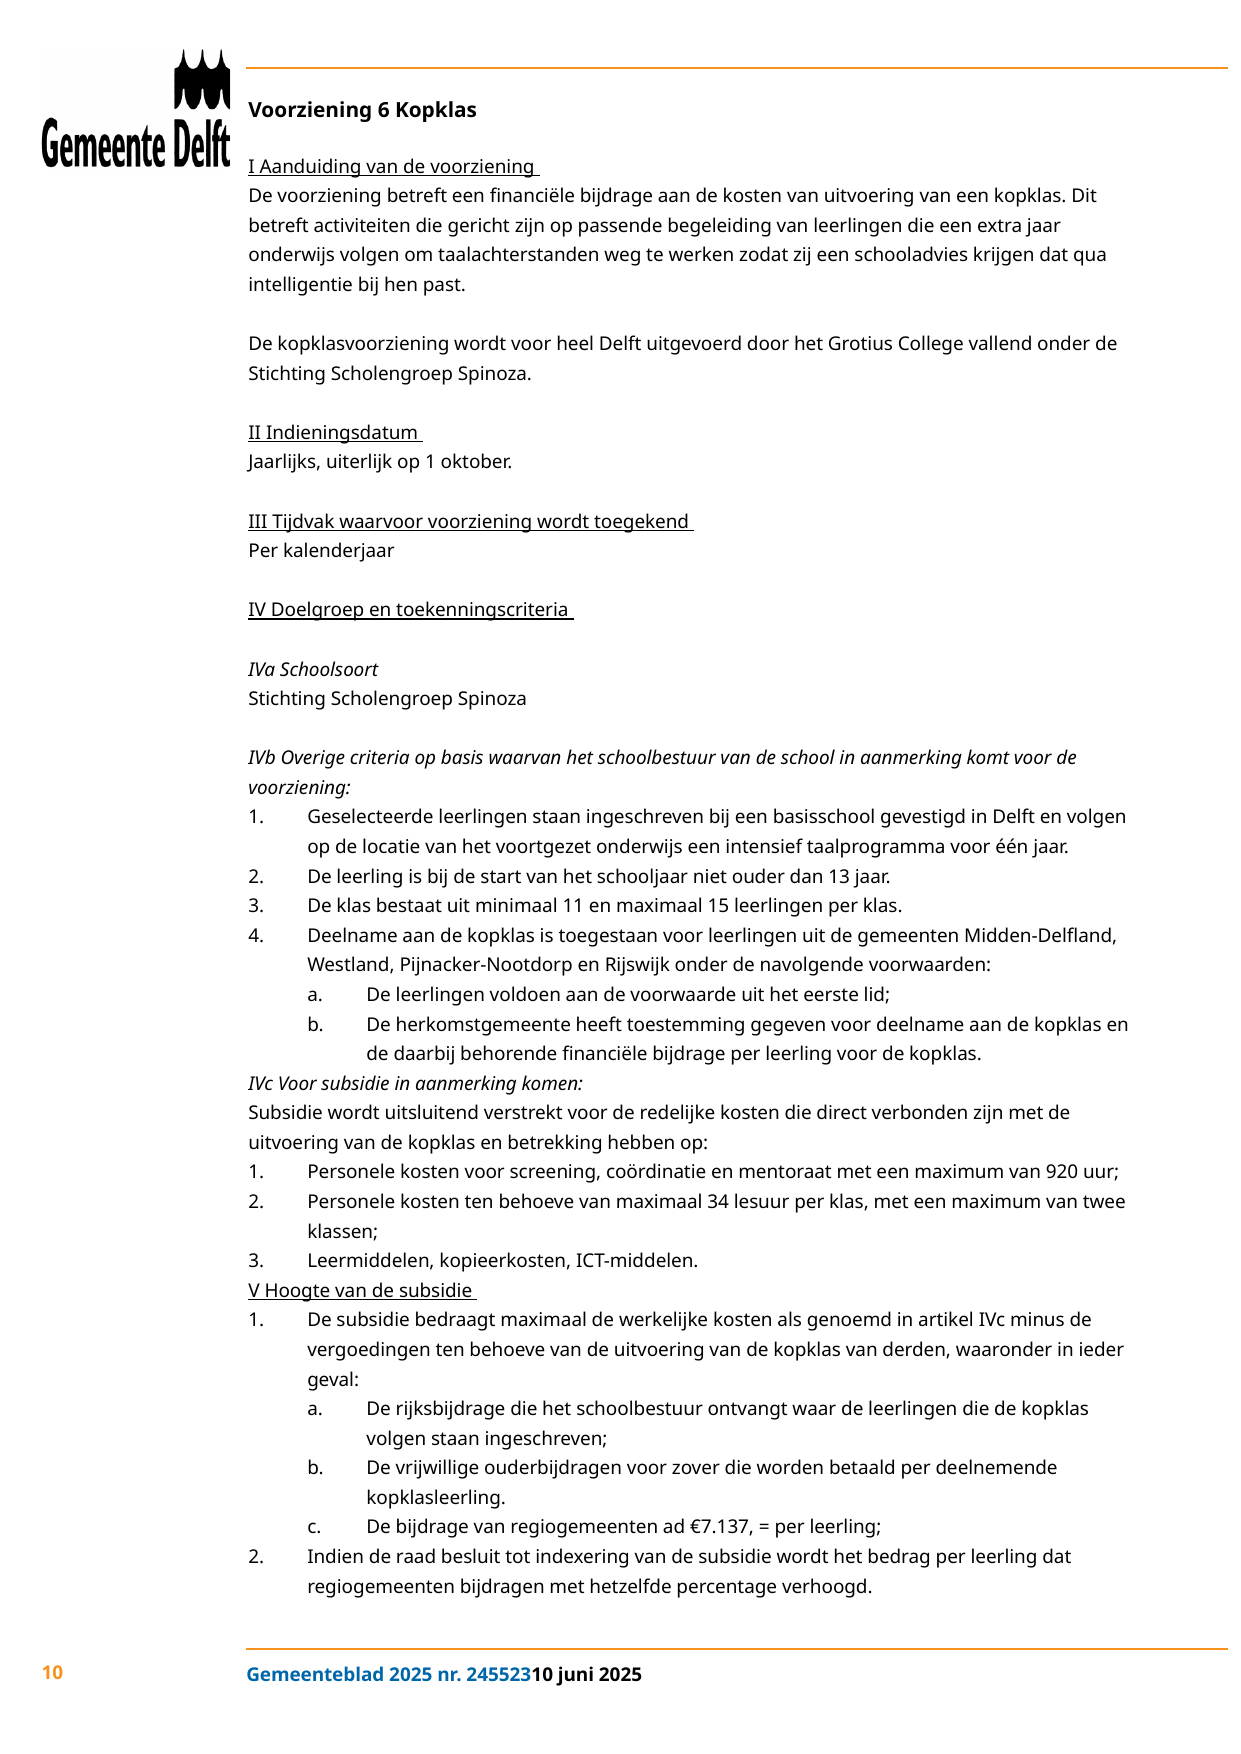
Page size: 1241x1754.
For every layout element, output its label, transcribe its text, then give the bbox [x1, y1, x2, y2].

text I Aanduiding van de voorziening [248, 153, 1152, 179]
list Geselecteerde leerlingen staan ingeschreven bij een basisschool gevestigd in Delft en volgen op de locatie van het voortgezet onderwijs een intensief taalprogramma voor één jaar. [248, 804, 1152, 859]
text Subsidie wordt uitsluitend verstrekt voor de redelijke kosten die direct verbonden zijn met de uitvoering van de kopklas en betrekking hebben op: [248, 1099, 1152, 1155]
list De klas bestaat uit minimaal 11 en maximaal 15 leerlingen per klas. [248, 892, 1152, 918]
list De herkomstgemeente heeft toestemming gegeven voor deelname aan de kopklas en de daarbij behorende financiële bijdrage per leerling voor de kopklas. [307, 1011, 1152, 1066]
text IV Doelgroep en toekenningscriteria [248, 597, 1152, 622]
text II Indieningsdatum [248, 419, 1152, 445]
text De voorziening betreft een financiële bijdrage aan de kosten van uitvoering van een kopklas. Dit betreft activiteiten die gericht zijn op passende begeleiding van leerlingen die een extra jaar onderwijs volgen om taalachterstanden weg te werken zodat zij een schooladvies krijgen dat qua intelligentie bij hen past. [248, 182, 1152, 297]
list De leerlingen voldoen aan de voorwaarde uit het eerste lid; [307, 981, 1152, 1007]
list Indien de raad besluit tot indexering van de subsidie wordt het bedrag per leerling dat regiogemeenten bijdragen met hetzelfde percentage verhoogd. [248, 1543, 1152, 1599]
text IVa Schoolsoort [248, 656, 1152, 682]
list De subsidie bedraagt maximaal de werkelijke kosten als genoemd in artikel IVc minus de vergoedingen ten behoeve van de uitvoering van de kopklas van derden, waaronder in ieder geval: [248, 1307, 1152, 1392]
list De bijdrage van regiogemeenten ad €7.137, = per leerling; [307, 1514, 1152, 1539]
list Deelname aan de kopklas is toegestaan voor leerlingen uit de gemeenten Midden-Delfland, Westland, Pijnacker-Nootdorp en Rijswijk onder de navolgende voorwaarden: [248, 922, 1152, 977]
text IVb Overige criteria op basis waarvan het schoolbestuur van de school in aanmerking komt voor de voorziening: [248, 744, 1152, 800]
list De rijksbijdrage die het schoolbestuur ontvangt waar de leerlingen die de kopklas volgen staan ingeschreven; [307, 1395, 1152, 1451]
list Personele kosten ten behoeve van maximaal 34 lesuur per klas, met een maximum van twee klassen; [248, 1188, 1152, 1244]
text III Tijdvak waarvoor voorziening wordt toegekend [248, 508, 1152, 534]
list De vrijwillige ouderbijdragen voor zover die worden betaald per deelnemende kopklasleerling. [307, 1454, 1152, 1510]
text Per kalenderjaar [248, 537, 1152, 563]
text V Hoogte van de subsidie [248, 1277, 1152, 1303]
text IVc Voor subsidie in aanmerking komen: [248, 1070, 1152, 1096]
text Voorziening 6 Kopklas [248, 95, 1152, 123]
text De kopklasvoorziening wordt voor heel Delft uitgevoerd door het Grotius College vallend onder de Stichting Scholengroep Spinoza. [248, 330, 1152, 386]
list Personele kosten voor screening, coördinatie en mentoraat met een maximum van 920 uur; [248, 1159, 1152, 1184]
text Stichting Scholengroep Spinoza [248, 685, 1152, 711]
picture [41, 47, 231, 172]
list De leerling is bij de start van het schooljaar niet ouder dan 13 jaar. [248, 863, 1152, 889]
list Leermiddelen, kopieerkosten, ICT-middelen. [248, 1247, 1152, 1273]
text Jaarlijks, uiterlijk op 1 oktober. [248, 449, 1152, 474]
